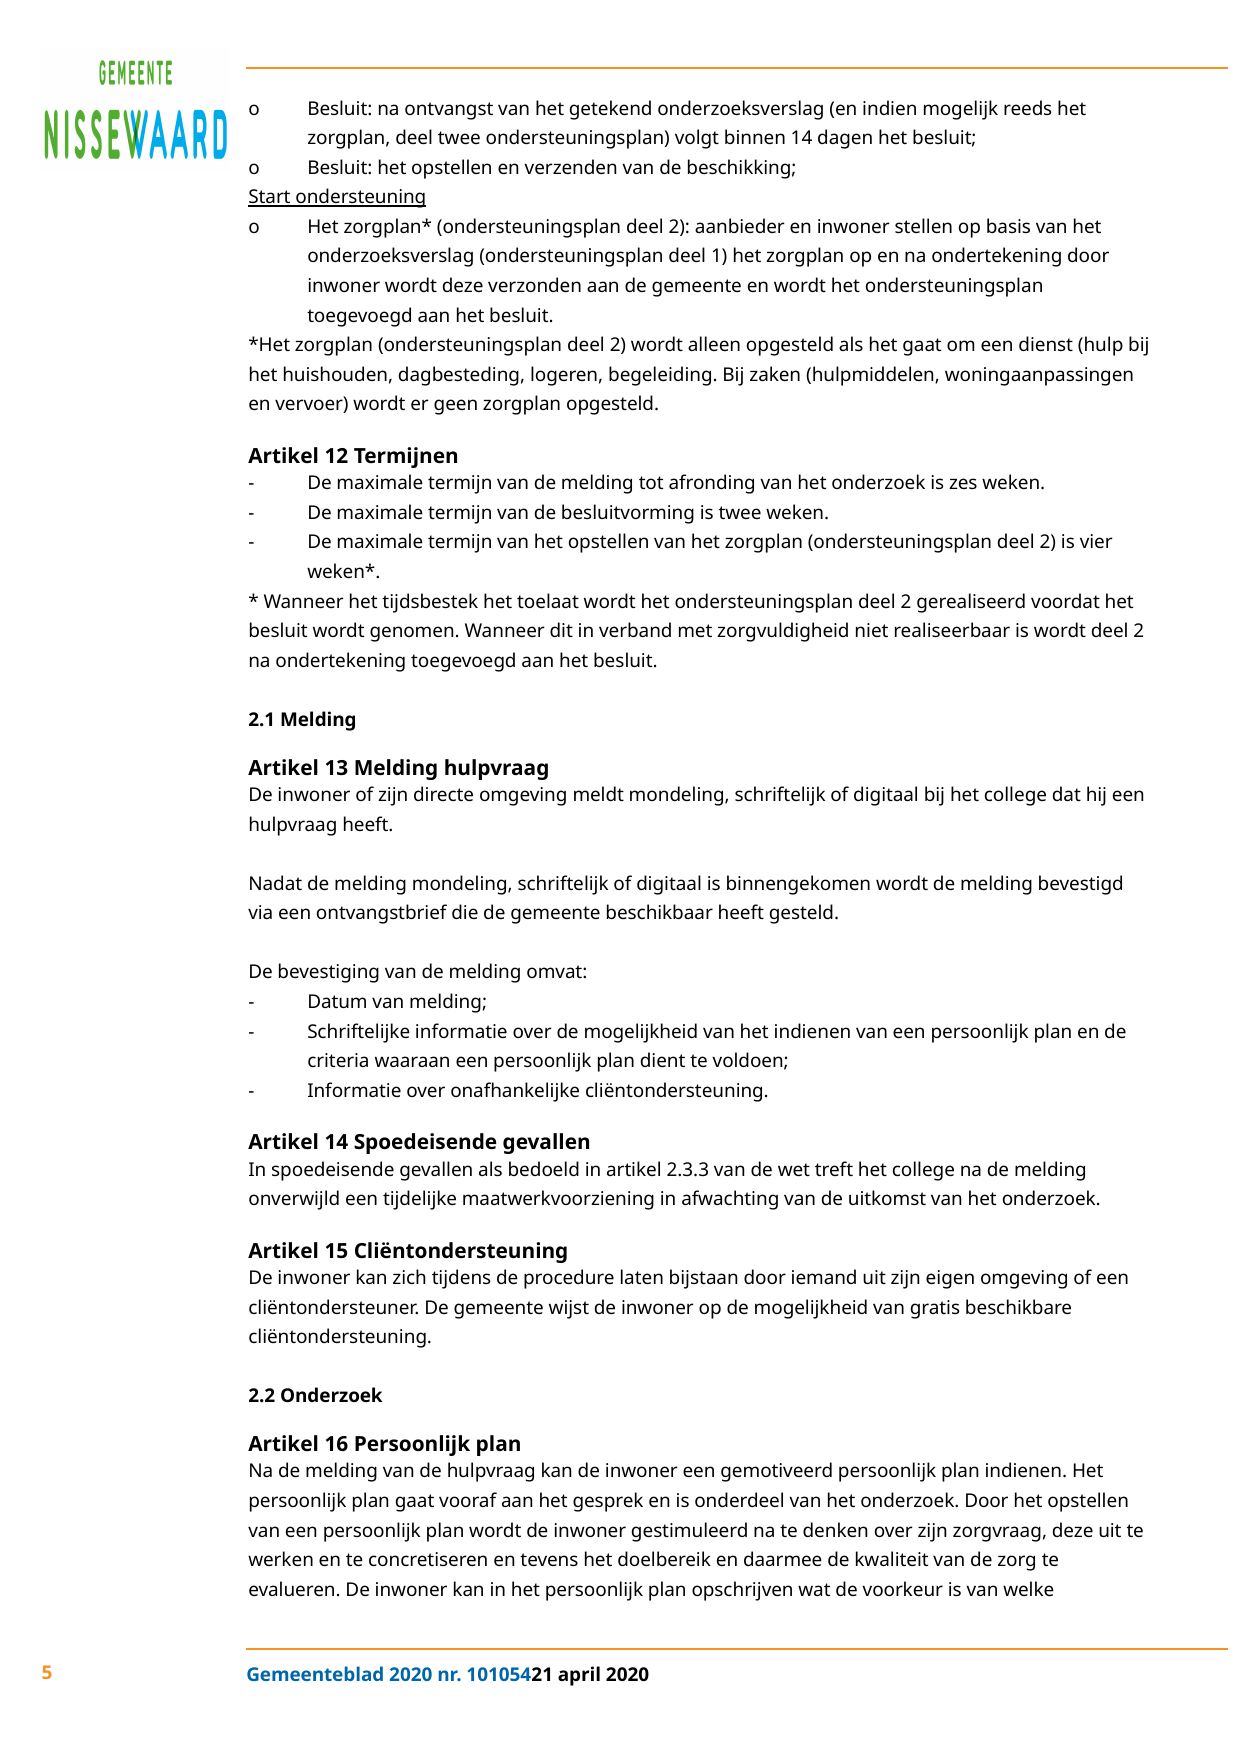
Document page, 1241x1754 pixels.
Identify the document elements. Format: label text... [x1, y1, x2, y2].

text Start ondersteuning [248, 183, 1152, 209]
list Het zorgplan* (ondersteuningsplan deel 2): aanbieder en inwoner stellen op basis van het onderzoeksverslag (ondersteuningsplan deel 1) het zorgplan op en na ondertekening door inwoner wordt deze verzonden aan de gemeente en wordt het ondersteuningsplan toegevoegd aan het besluit. [248, 213, 1152, 328]
list Besluit: het opstellen en verzenden van de beschikking; [248, 154, 1152, 180]
list Datum van melding; [248, 988, 1152, 1014]
text Nadat de melding mondeling, schriftelijk of digitaal is binnengekomen wordt de melding bevestigd via een ontvangstbrief die de gemeente beschikbaar heeft gesteld. [248, 870, 1152, 925]
list Besluit: na ontvangst van het getekend onderzoeksverslag (en indien mogelijk reeds het zorgplan, deel twee ondersteuningsplan) volgt binnen 14 dagen het besluit; [248, 95, 1152, 150]
text Artikel 12 Termijnen [248, 441, 1152, 469]
text De bevestiging van de melding omvat: [248, 959, 1152, 984]
text Artikel 15 Cliëntondersteuning [248, 1236, 1152, 1264]
list De maximale termijn van het opstellen van het zorgplan (ondersteuningsplan deel 2) is vier weken*. [248, 529, 1152, 584]
list Schriftelijke informatie over de mogelijkheid van het indienen van een persoonlijk plan en de criteria waaraan een persoonlijk plan dient te voldoen; [248, 1018, 1152, 1073]
text De inwoner of zijn directe omgeving meldt mondeling, schriftelijk of digitaal bij het college dat hij een hulpvraag heeft. [248, 781, 1152, 836]
list De maximale termijn van de besluitvorming is twee weken. [248, 499, 1152, 525]
text Artikel 13 Melding hulpvraag [248, 753, 1152, 781]
text Artikel 14 Spoedeisende gevallen [248, 1127, 1152, 1156]
list Informatie over onafhankelijke cliëntondersteuning. [248, 1077, 1152, 1103]
text De inwoner kan zich tijdens de procedure laten bijstaan door iemand uit zijn eigen omgeving of een cliëntondersteuner. De gemeente wijst de inwoner op de mogelijkheid van gratis beschikbare cliëntondersteuning. [248, 1264, 1152, 1349]
text * Wanneer het tijdsbestek het toelaat wordt het ondersteuningsplan deel 2 gerealiseerd voordat het besluit wordt genomen. Wanneer dit in verband met zorgvuldigheid niet realiseerbaar is wordt deel 2 na ondertekening toegevoegd aan het besluit. [248, 588, 1152, 673]
text 2.2 Onderzoek [248, 1383, 1152, 1408]
text Na de melding van de hulpvraag kan de inwoner een gemotiveerd persoonlijk plan indienen. Het persoonlijk plan gaat vooraf aan het gesprek en is onderdeel van het onderzoek. Door het opstellen van een persoonlijk plan wordt de inwoner gestimuleerd na te denken over zijn zorgvraag, deze uit te werken en te concretiseren en tevens het doelbereik en daarmee de kwaliteit van de zorg te evalueren. De inwoner kan in het persoonlijk plan opschrijven wat de voorkeur is van welke [248, 1458, 1152, 1602]
text *Het zorgplan (ondersteuningsplan deel 2) wordt alleen opgesteld als het gaat om een dienst (hulp bij het huishouden, dagbesteding, logeren, begeleiding. Bij zaken (hulpmiddelen, woningaanpassingen en vervoer) wordt er geen zorgplan opgesteld. [248, 331, 1152, 416]
list De maximale termijn van de melding tot afronding van het onderzoek is zes weken. [248, 469, 1152, 495]
picture [41, 47, 231, 172]
text In spoedeisende gevallen als bedoeld in artikel 2.3.3 van de wet treft het college na de melding onverwijld een tijdelijke maatwerkvoorziening in afwachting van de uitkomst van het onderzoek. [248, 1156, 1152, 1211]
text Artikel 16 Persoonlijk plan [248, 1429, 1152, 1458]
text 2.1 Melding [248, 706, 1152, 732]
